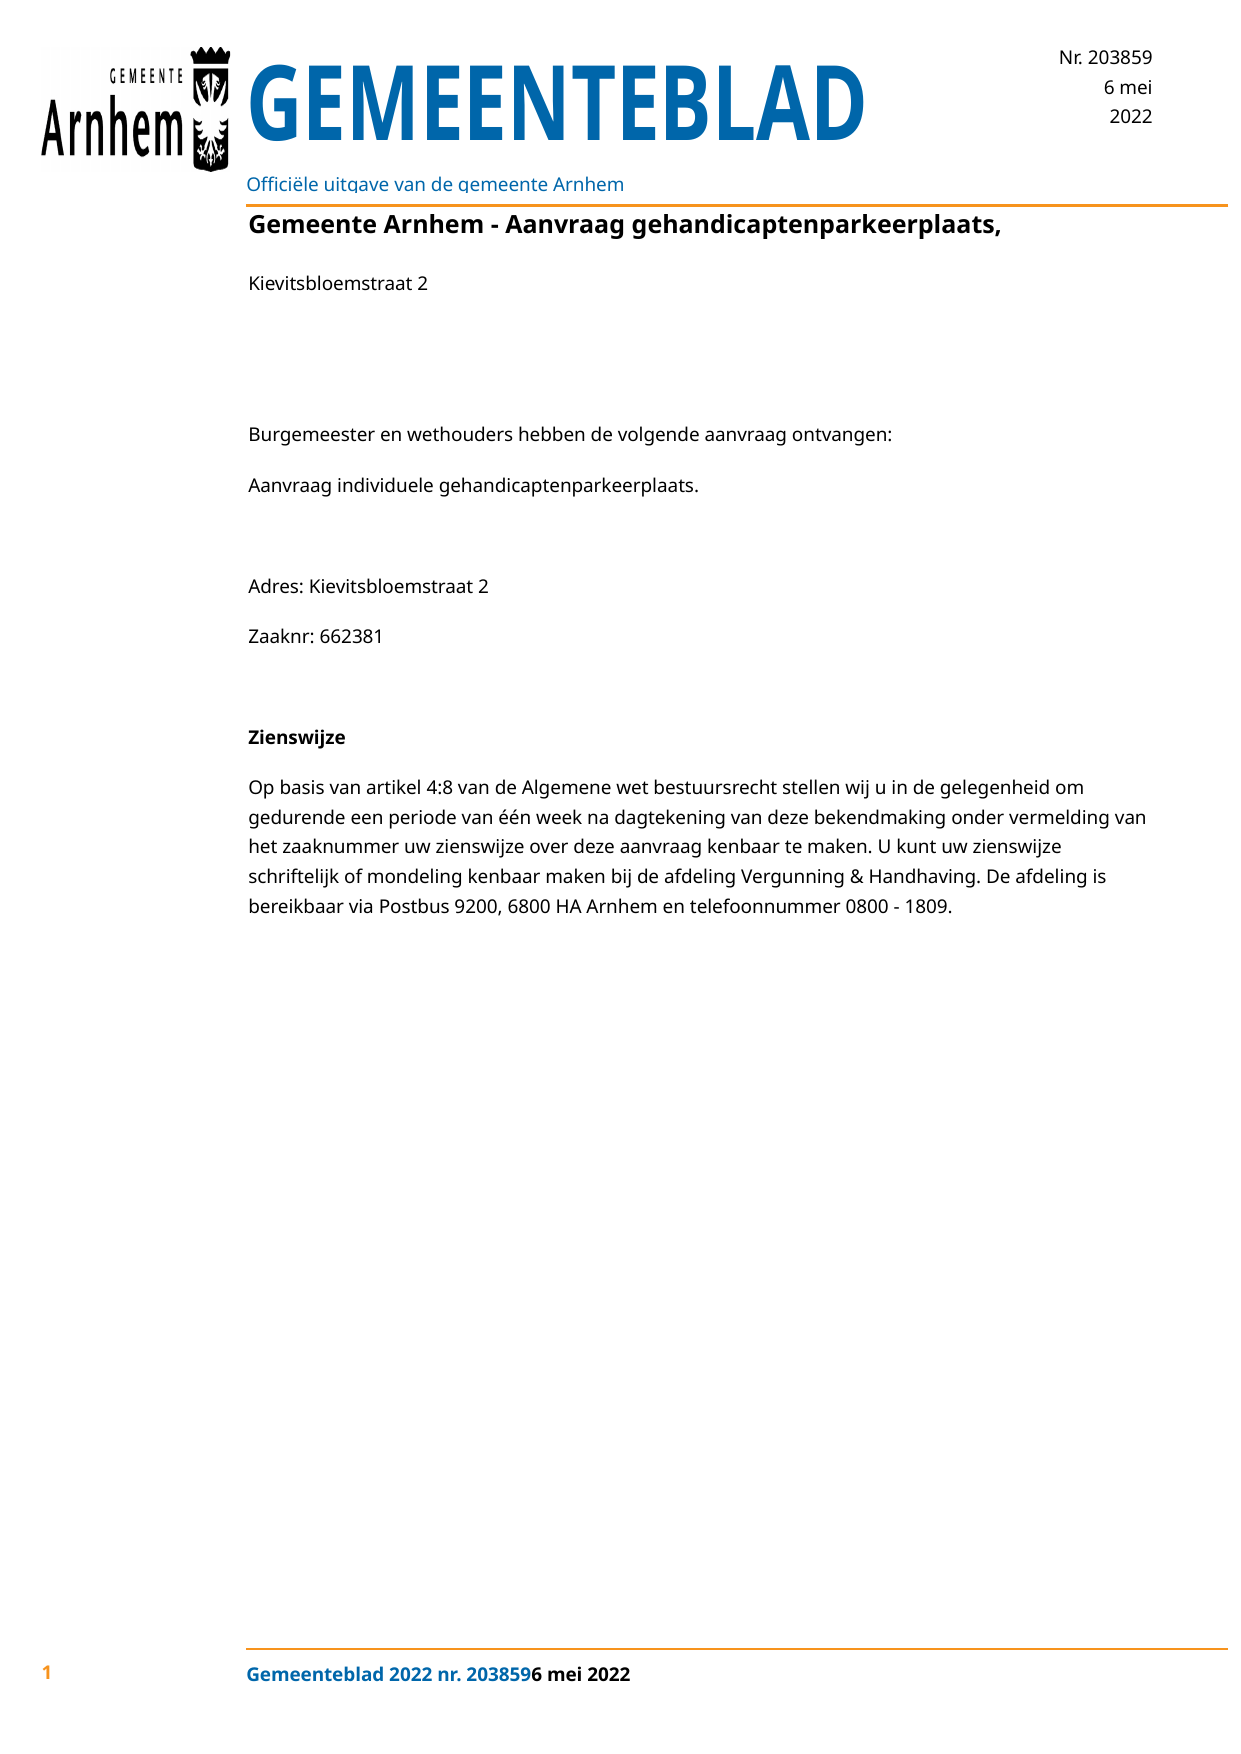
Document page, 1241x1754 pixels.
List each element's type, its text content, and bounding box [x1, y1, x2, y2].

text Kievitsbloemstraat 2 [248, 270, 1152, 296]
text Zaaknr: 662381 [248, 623, 1152, 649]
text Op basis van artikel 4:8 van de Algemene wet bestuursrecht stellen wij u in de gelegenheid om gedurende een periode van één week na dagtekening van deze bekendmaking onder vermelding van het zaaknummer uw zienswijze over deze aanvraag kenbaar te maken. U kunt uw zienswijze schriftelijk of mondeling kenbaar maken bij de afdeling Vergunning & Handhaving. De afdeling is bereikbaar via Postbus 9200, 6800 HA Arnhem en telefoonnummer 0800 - 1809. [248, 774, 1152, 918]
text Zienswijze [248, 724, 1152, 750]
text Gemeente Arnhem - Aanvraag gehandicaptenparkeerplaats, [248, 207, 1152, 241]
picture [41, 47, 231, 172]
text Aanvraag individuele gehandicaptenparkeerplaats. [248, 472, 1152, 498]
text Adres: Kievitsbloemstraat 2 [248, 573, 1152, 598]
text Burgemeester en wethouders hebben de volgende aanvraag ontvangen: [248, 422, 1152, 447]
